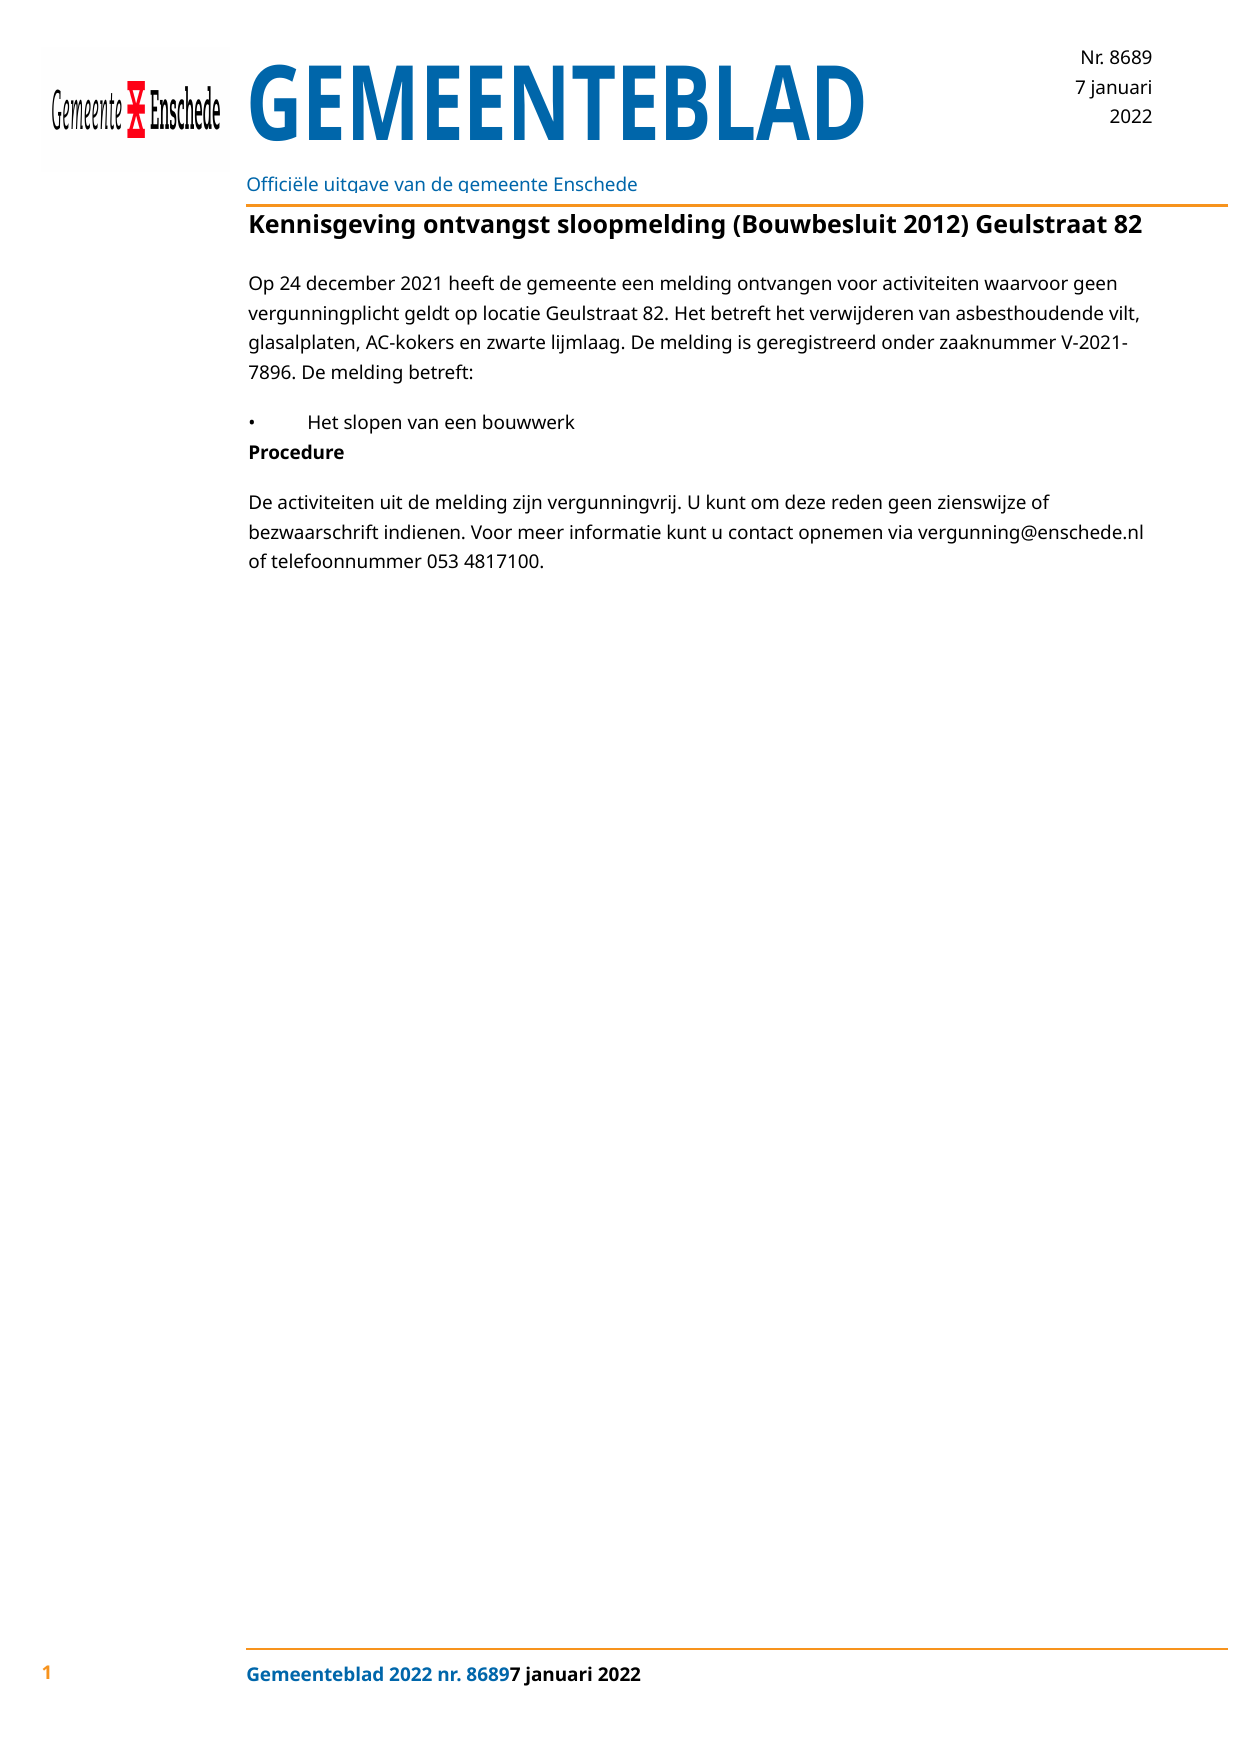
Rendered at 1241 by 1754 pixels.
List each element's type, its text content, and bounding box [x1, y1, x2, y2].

list Het slopen van een bouwwerk [248, 409, 1152, 435]
picture [41, 47, 231, 172]
text Kennisgeving ontvangst sloopmelding (Bouwbesluit 2012) Geulstraat 82 [248, 207, 1152, 241]
text Procedure [248, 439, 1152, 465]
text Op 24 december 2021 heeft de gemeente een melding ontvangen voor activiteiten waarvoor geen vergunningplicht geldt op locatie Geulstraat 82. Het betreft het verwijderen van asbesthoudende vilt, glasalplaten, AC-kokers en zwarte lijmlaag. De melding is geregistreerd onder zaaknummer V-2021-7896. De melding betreft: [248, 270, 1152, 385]
text De activiteiten uit de melding zijn vergunningvrij. U kunt om deze reden geen zienswijze of bezwaarschrift indienen. Voor meer informatie kunt u contact opnemen via vergunning@enschede.nl of telefoonnummer 053 4817100. [248, 489, 1152, 574]
